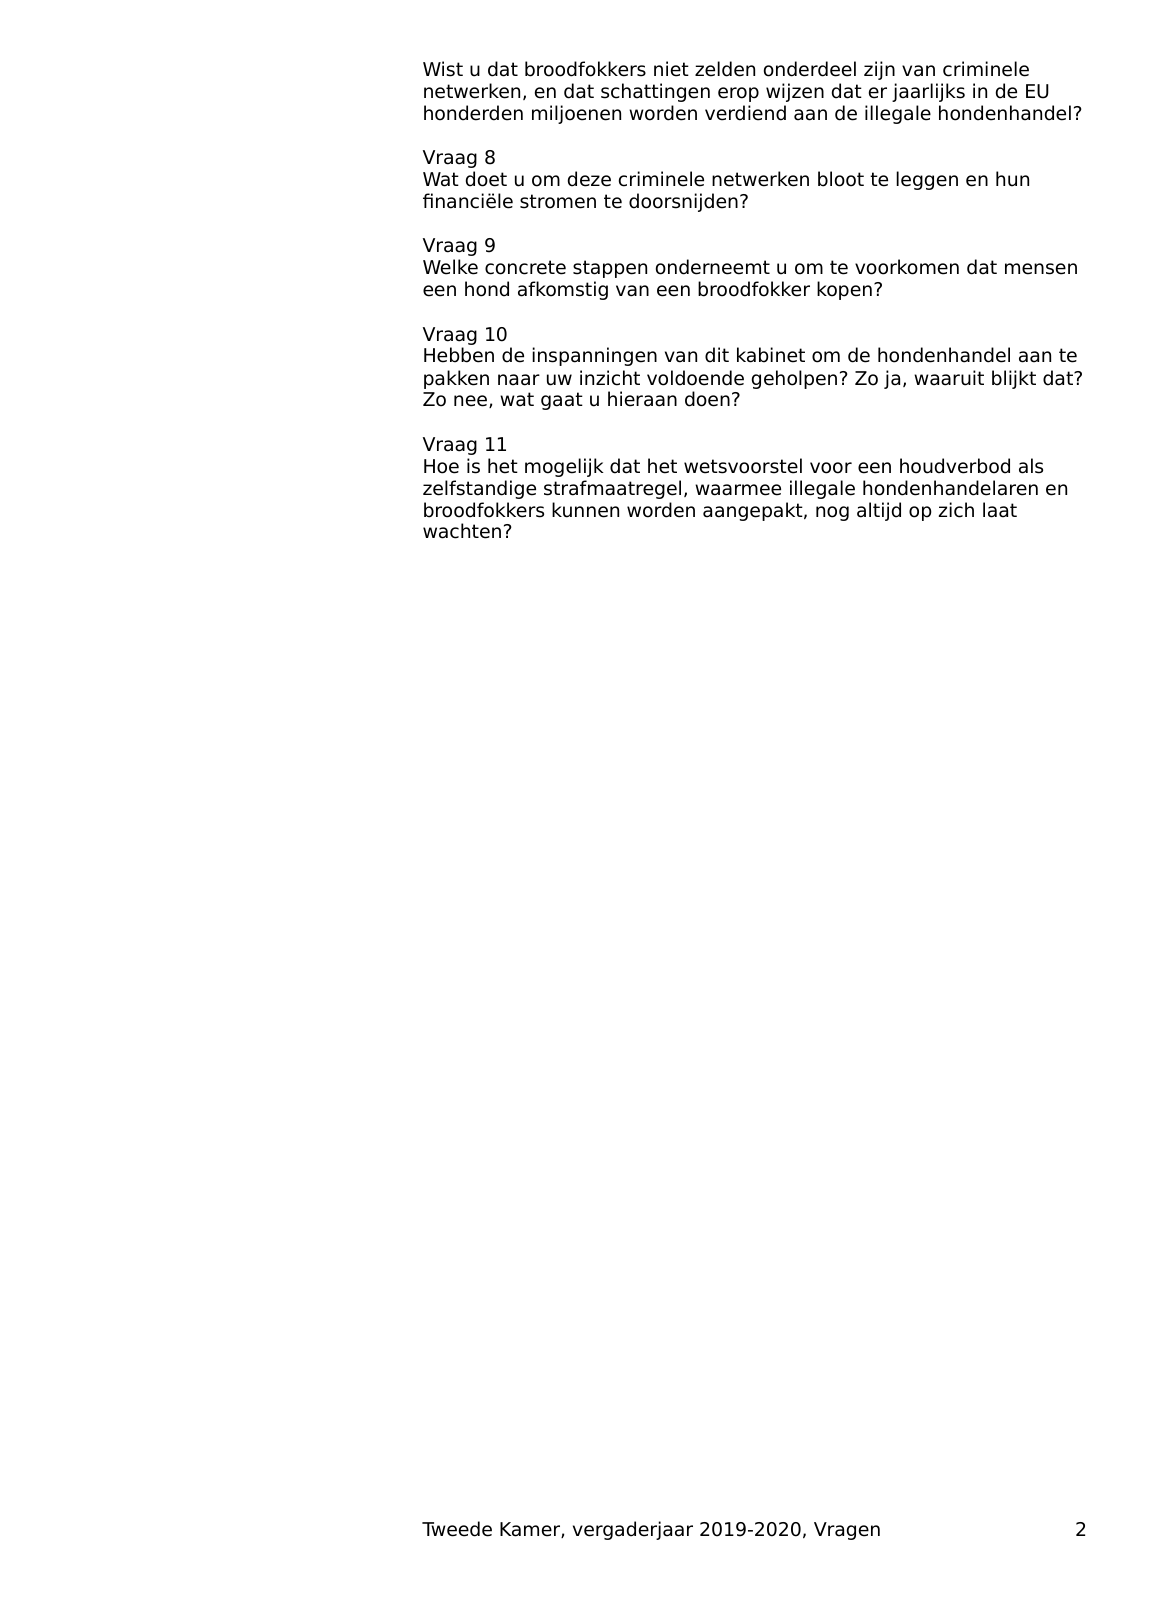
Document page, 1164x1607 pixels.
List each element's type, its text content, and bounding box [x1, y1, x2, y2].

text Wist u dat broodfokkers niet zelden onderdeel zijn van criminele netwerken, en dat schattingen erop wijzen dat er jaarlijks in de EU honderden miljoenen worden verdiend aan de illegale hondenhandel? [422, 59, 1087, 125]
text Hoe is het mogelijk dat het wetsvoorstel voor een houdverbod als zelfstandige strafmaatregel, waarmee illegale hondenhandelaren en broodfokkers kunnen worden aangepakt, nog altijd op zich laat wachten? [422, 456, 1087, 543]
text Vraag 8 [422, 147, 1087, 169]
text Vraag 11 [422, 433, 1087, 456]
text Welke concrete stappen onderneemt u om te voorkomen dat mensen een hond afkomstig van een broodfokker kopen? [422, 257, 1087, 301]
text Vraag 10 [422, 323, 1087, 345]
text Hebben de inspanningen van dit kabinet om de hondenhandel aan te pakken naar uw inzicht voldoende geholpen? Zo ja, waaruit blijkt dat? Zo nee, wat gaat u hieraan doen? [422, 345, 1087, 411]
text Wat doet u om deze criminele netwerken bloot te leggen en hun financiële stromen te doorsnijden? [422, 169, 1087, 213]
text Vraag 9 [422, 235, 1087, 257]
